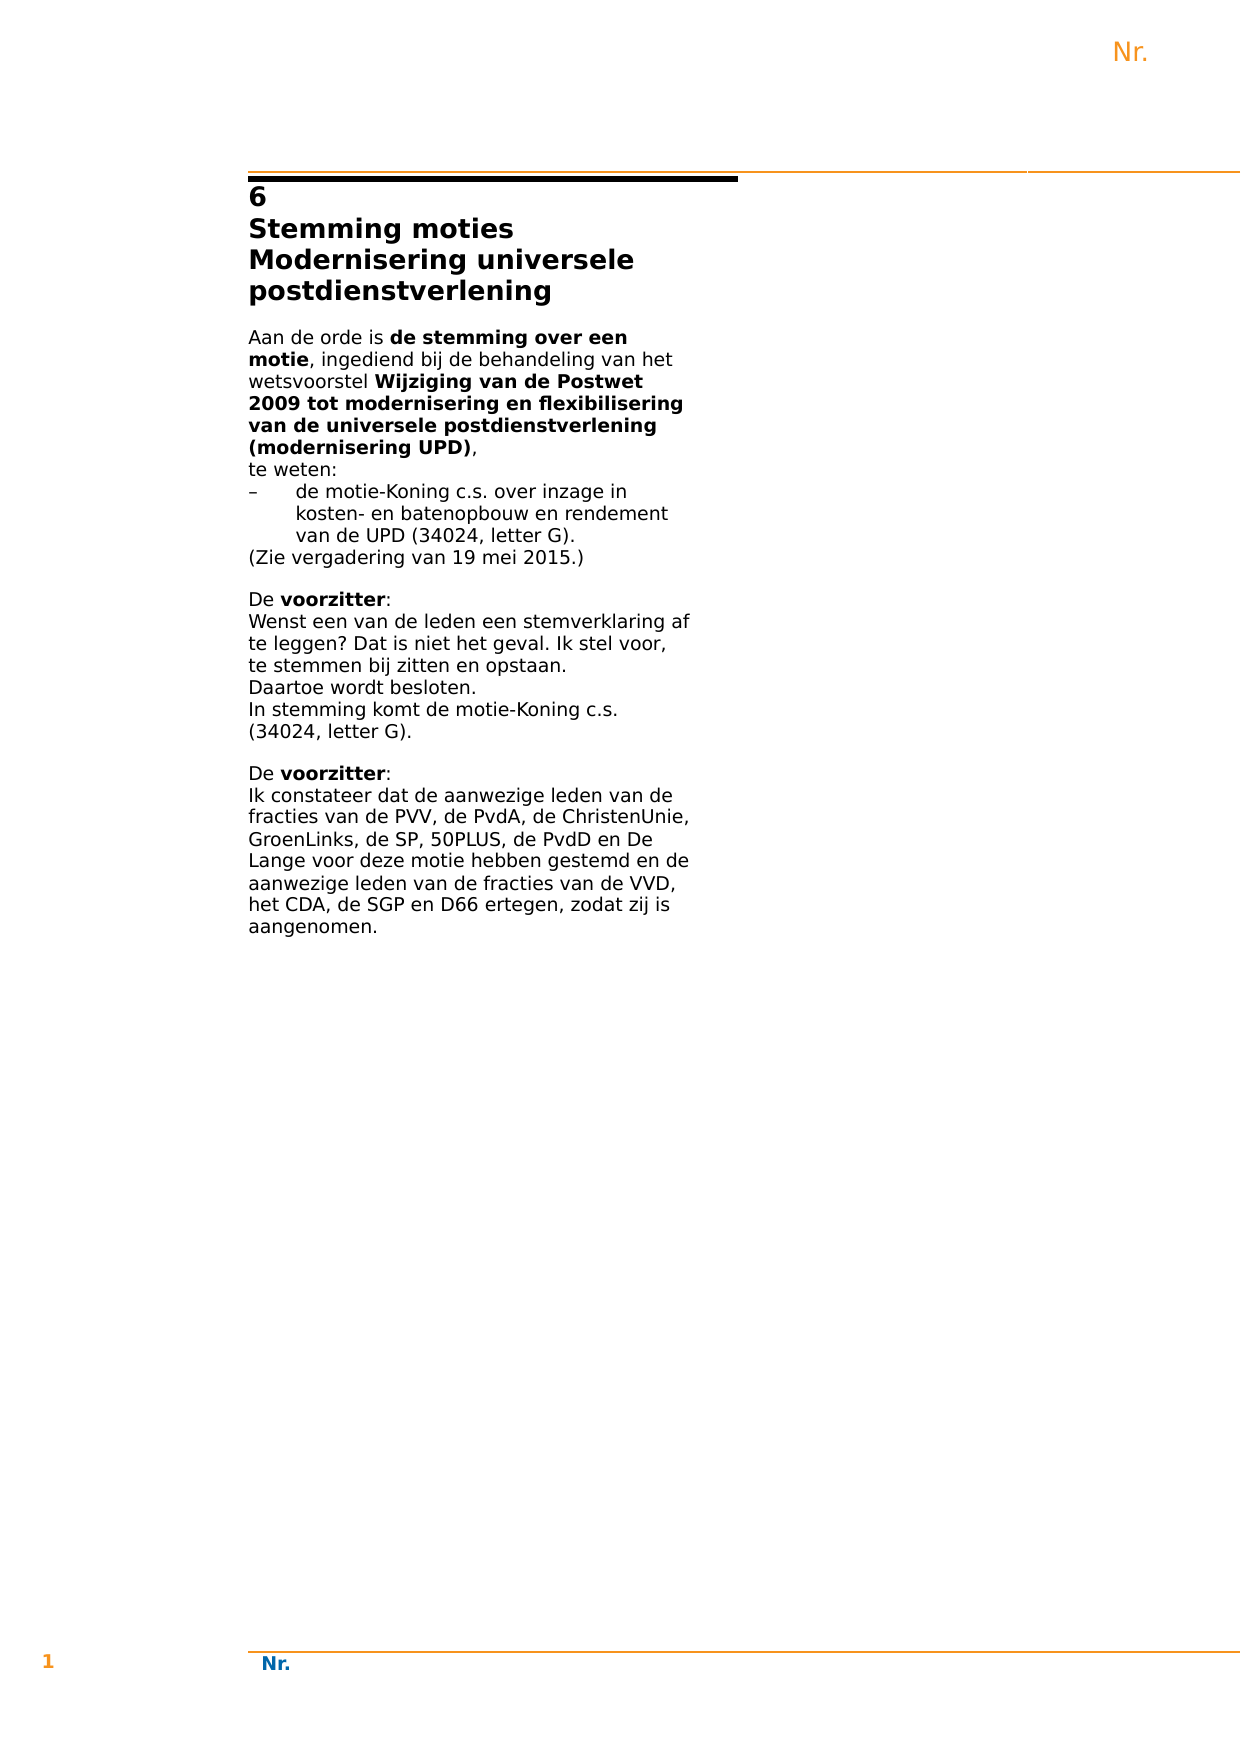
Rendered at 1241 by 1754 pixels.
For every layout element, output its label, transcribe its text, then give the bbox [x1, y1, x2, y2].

text (Zie vergadering van 19 mei 2015.) [248, 547, 691, 569]
title 6 Stemming moties Modernisering universele postdienstverlening [248, 182, 691, 307]
text De voorzitter: [248, 589, 691, 611]
text De voorzitter: [248, 762, 691, 784]
text Ik constateer dat de aanwezige leden van de fracties van de PVV, de PvdA, de ChristenUnie, GroenLinks, de SP, 50PLUS, de PvdD en De Lange voor deze motie hebben gestemd en de aanwezige leden van de fracties van de VVD, het CDA, de SGP en D66 ertegen, zodat zij is aangenomen. [248, 784, 691, 938]
text Wenst een van de leden een stemverklaring af te leggen? Dat is niet het geval. Ik stel voor, te stemmen bij zitten en opstaan. [248, 611, 691, 677]
text In stemming komt de motie-Koning c.s. (34024, letter G). [248, 698, 691, 742]
text te weten: [248, 459, 691, 481]
list de motie-Koning c.s. over inzage in kosten- en batenopbouw en rendement van de UPD (34024, letter G). [248, 481, 691, 547]
text Aan de orde is de stemming over een motie, ingediend bij de behandeling van het wetsvoorstel Wijziging van de Postwet 2009 tot modernisering en flexibilisering van de universele postdienstverlening (modernisering UPD), [248, 327, 691, 459]
text Daartoe wordt besloten. [248, 677, 691, 698]
